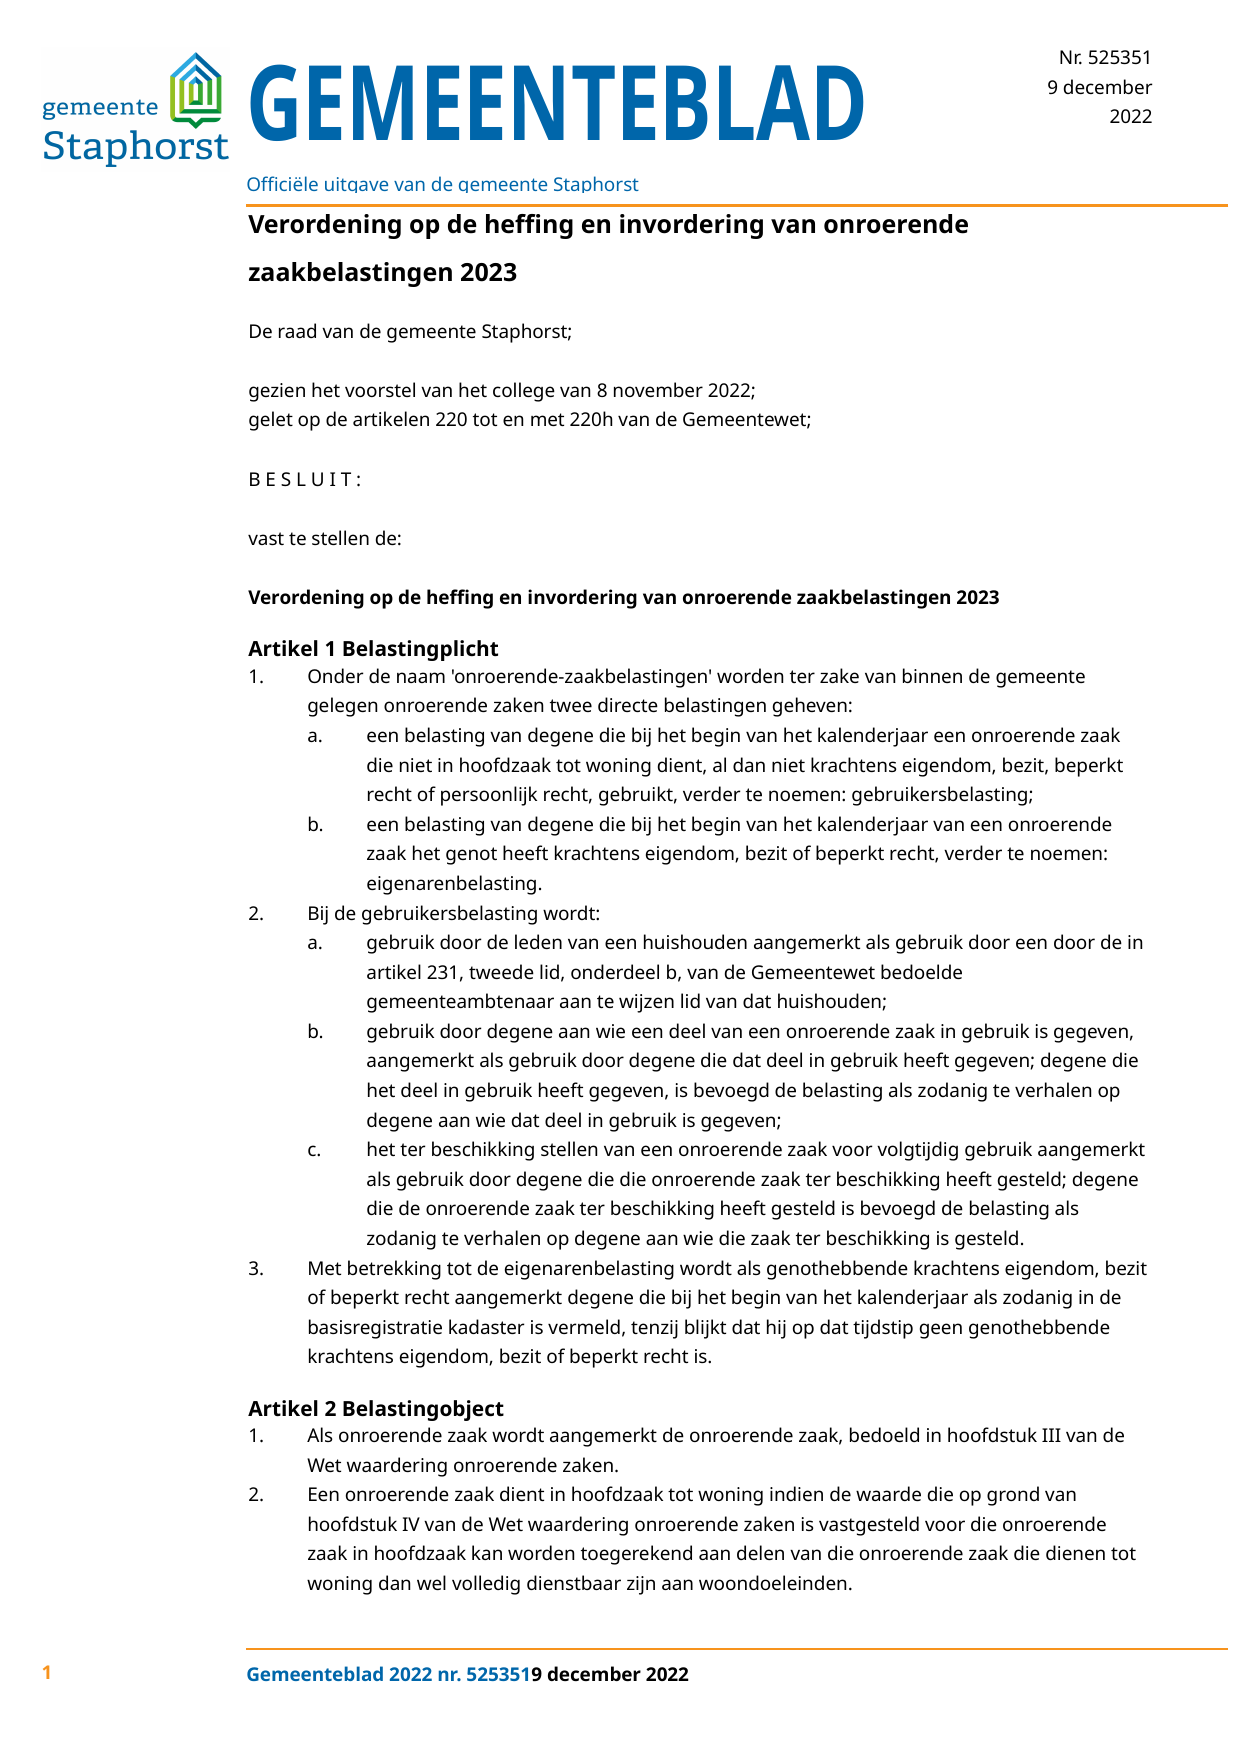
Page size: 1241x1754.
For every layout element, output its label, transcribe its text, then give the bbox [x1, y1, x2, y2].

list een belasting van degene die bij het begin van het kalenderjaar van een onroerende zaak het genot heeft krachtens eigendom, bezit of beperkt recht, verder te noemen: eigenarenbelasting. [307, 811, 1152, 896]
text Verordening op de heffing en invordering van onroerende zaakbelastingen 2023 [248, 584, 1152, 610]
list Een onroerende zaak dient in hoofdzaak tot woning indien de waarde die op grond van hoofdstuk IV van de Wet waardering onroerende zaken is vastgesteld voor die onroerende zaak in hoofdzaak kan worden toegerekend aan delen van die onroerende zaak die dienen tot woning dan wel volledig dienstbaar zijn aan woondoeleinden. [248, 1481, 1152, 1596]
list Bij de gebruikersbelasting wordt: [248, 900, 1152, 925]
text gezien het voorstel van het college van 8 november 2022; [248, 377, 1152, 403]
text De raad van de gemeente Staphorst; [248, 318, 1152, 344]
list een belasting van degene die bij het begin van het kalenderjaar een onroerende zaak die niet in hoofdzaak tot woning dient, al dan niet krachtens eigendom, bezit, beperkt recht of persoonlijk recht, gebruikt, verder te noemen: gebruikersbelasting; [307, 722, 1152, 807]
text gelet op de artikelen 220 tot en met 220h van de Gemeentewet; [248, 407, 1152, 432]
text Artikel 1 Belastingplicht [248, 634, 1152, 663]
text Verordening op de heffing en invordering van onroerende zaakbelastingen 2023 [248, 207, 1152, 288]
list Met betrekking tot de eigenarenbelasting wordt als genothebbende krachtens eigendom, bezit of beperkt recht aangemerkt degene die bij het begin van het kalenderjaar als zodanig in de basisregistratie kadaster is vermeld, tenzij blijkt dat hij op dat tijdstip geen genothebbende krachtens eigendom, bezit of beperkt recht is. [248, 1255, 1152, 1369]
list het ter beschikking stellen van een onroerende zaak voor volgtijdig gebruik aangemerkt als gebruik door degene die die onroerende zaak ter beschikking heeft gesteld; degene die de onroerende zaak ter beschikking heeft gesteld is bevoegd de belasting als zodanig te verhalen op degene aan wie die zaak ter beschikking is gesteld. [307, 1136, 1152, 1251]
list gebruik door degene aan wie een deel van een onroerende zaak in gebruik is gegeven, aangemerkt als gebruik door degene die dat deel in gebruik heeft gegeven; degene die het deel in gebruik heeft gegeven, is bevoegd de belasting als zodanig te verhalen op degene aan wie dat deel in gebruik is gegeven; [307, 1018, 1152, 1132]
list Onder de naam 'onroerende-zaakbelastingen' worden ter zake van binnen de gemeente gelegen onroerende zaken twee directe belastingen geheven: [248, 663, 1152, 718]
text vast te stellen de: [248, 525, 1152, 551]
list Als onroerende zaak wordt aangemerkt de onroerende zaak, bedoeld in hoofdstuk III van de Wet waardering onroerende zaken. [248, 1422, 1152, 1478]
picture [41, 47, 231, 172]
text B E S L U I T : [248, 466, 1152, 492]
list gebruik door de leden van een huishouden aangemerkt als gebruik door een door de in artikel 231, tweede lid, onderdeel b, van de Gemeentewet bedoelde gemeenteambtenaar aan te wijzen lid van dat huishouden; [307, 929, 1152, 1014]
text Artikel 2 Belastingobject [248, 1394, 1152, 1422]
